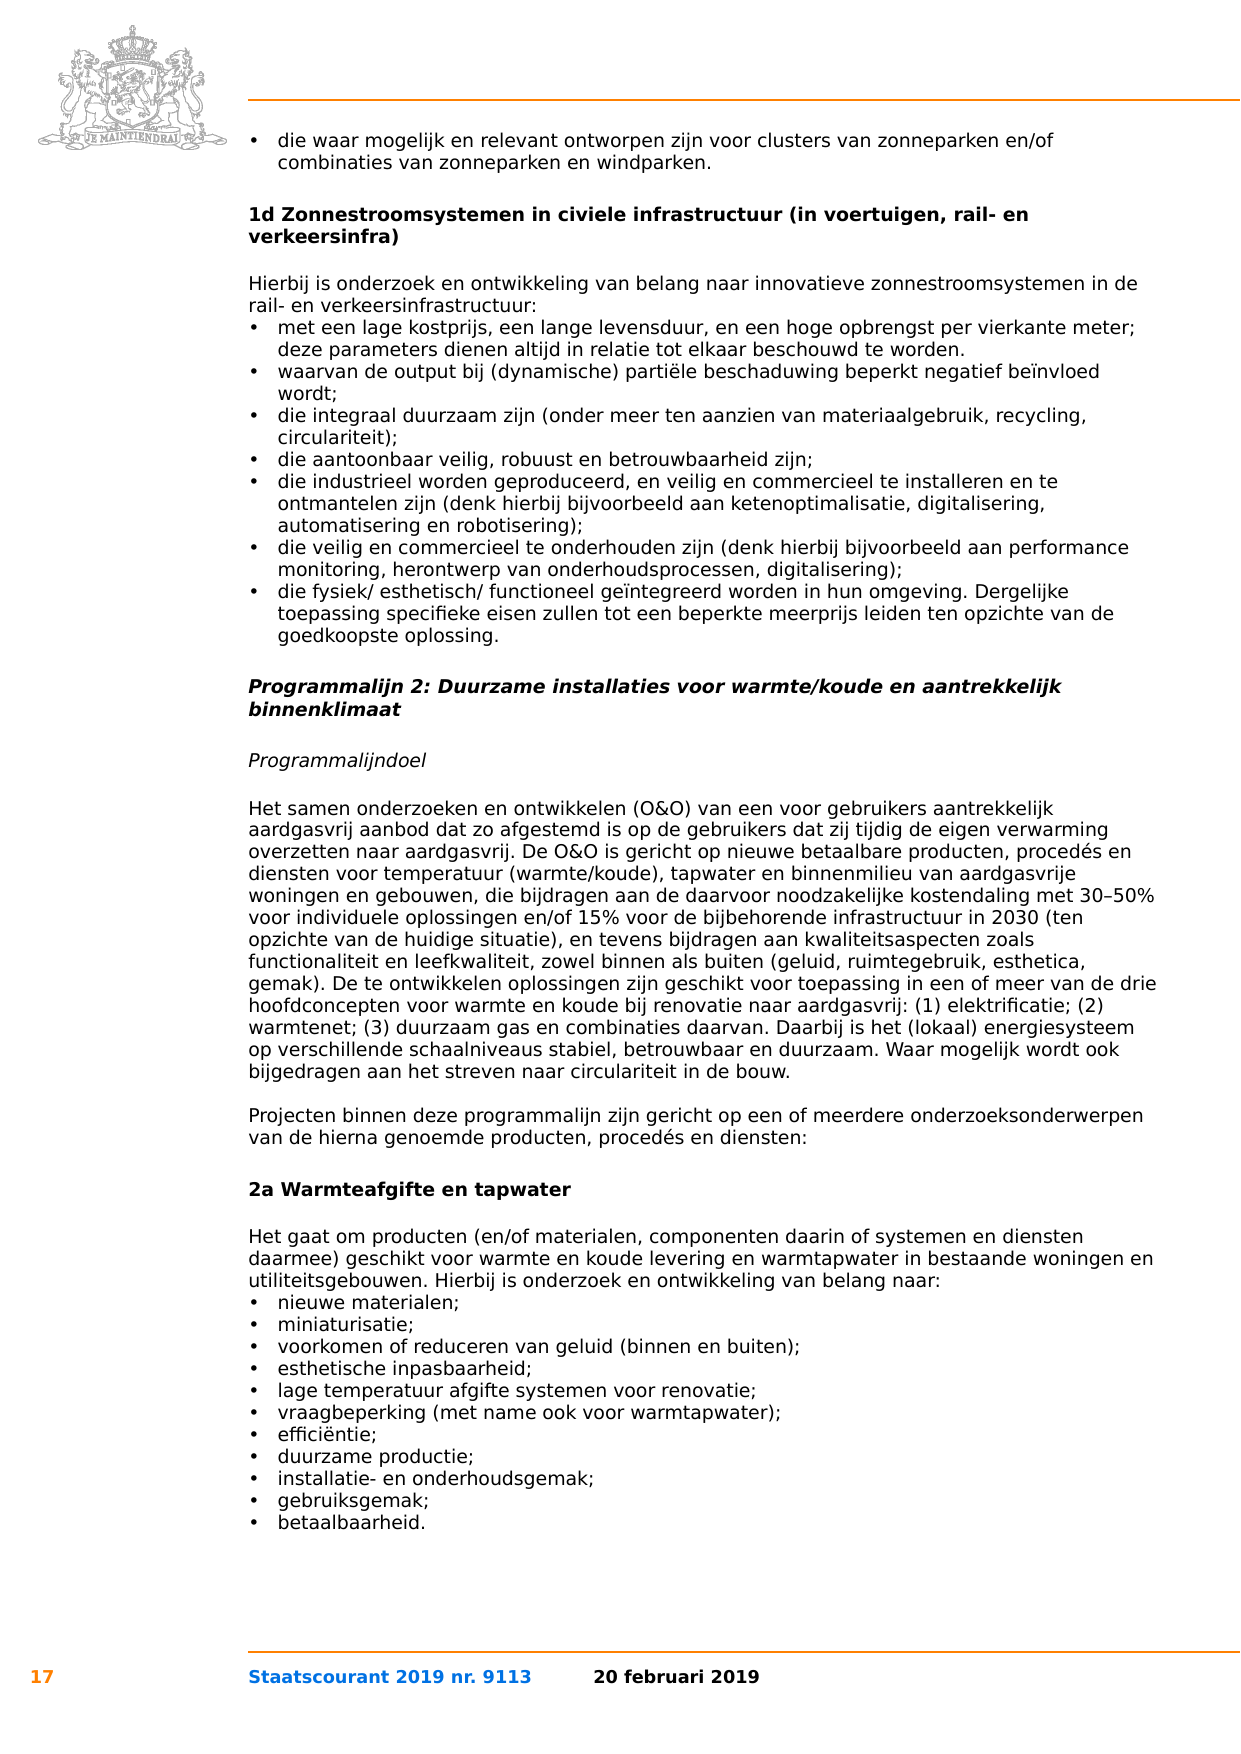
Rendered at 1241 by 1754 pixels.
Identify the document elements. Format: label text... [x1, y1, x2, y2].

text • die integraal duurzaam zijn (onder meer ten aanzien van materiaalgebruik, recycling, circulariteit); [248, 405, 1163, 449]
text • die aantoonbaar veilig, robuust en betrouwbaarheid zijn; [248, 449, 1163, 471]
text Het gaat om producten (en/of materialen, componenten daarin of systemen en diensten daarmee) geschikt voor warmte en koude levering en warmtapwater in bestaande woningen en utiliteitsgebouwen. Hierbij is onderzoek en ontwikkeling van belang naar: [248, 1226, 1163, 1292]
text • duurzame productie; [248, 1446, 1163, 1468]
text • waarvan de output bij (dynamische) partiële beschaduwing beperkt negatief beïnvloed wordt; [248, 361, 1163, 405]
text • die fysiek/ esthetisch/ functioneel geïntegreerd worden in hun omgeving. Dergelijke toepassing specifieke eisen zullen tot een beperkte meerprijs leiden ten opzichte van de goedkoopste oplossing. [248, 581, 1163, 646]
text • esthetische inpasbaarheid; [248, 1358, 1163, 1380]
text • die veilig en commercieel te onderhouden zijn (denk hierbij bijvoorbeeld aan performance monitoring, herontwerp van onderhoudsprocessen, digitalisering); [248, 537, 1163, 581]
text • gebruiksgemak; [248, 1490, 1163, 1512]
text • nieuwe materialen; [248, 1292, 1163, 1314]
text • vraagbeperking (met name ook voor warmtapwater); [248, 1402, 1163, 1424]
subtitle 2a Warmteafgifte en tapwater [248, 1179, 1163, 1201]
text • die industrieel worden geproduceerd, en veilig en commercieel te installeren en te ontmantelen zijn (denk hierbij bijvoorbeeld aan ketenoptimalisatie, digitalisering, automatisering en robotisering); [248, 471, 1163, 537]
text • miniaturisatie; [248, 1314, 1163, 1336]
text • die waar mogelijk en relevant ontworpen zijn voor clusters van zonneparken en/of combinaties van zonneparken en windparken. [248, 130, 1163, 174]
text • lage temperatuur afgifte systemen voor renovatie; [248, 1380, 1163, 1402]
text • voorkomen of reduceren van geluid (binnen en buiten); [248, 1336, 1163, 1358]
subtitle 1d Zonnestroomsystemen in civiele infrastructuur (in voertuigen, rail- en verkeersinfra) [248, 204, 1163, 248]
text • installatie- en onderhoudsgemak; [248, 1468, 1163, 1490]
subtitle Programmalijndoel [248, 750, 1163, 772]
subtitle Programmalijn 2: Duurzame installaties voor warmte/koude en aantrekkelijk binnenklimaat [248, 676, 1163, 720]
text Hierbij is onderzoek en ontwikkeling van belang naar innovatieve zonnestroomsystemen in de rail- en verkeersinfrastructuur: [248, 273, 1163, 317]
picture [38, 25, 227, 150]
text Projecten binnen deze programmalijn zijn gericht op een of meerdere onderzoeksonderwerpen van de hierna genoemde producten, procedés en diensten: [248, 1105, 1163, 1149]
text • betaalbaarheid. [248, 1512, 1163, 1534]
text • met een lage kostprijs, een lange levensduur, en een hoge opbrengst per vierkante meter; deze parameters dienen altijd in relatie tot elkaar beschouwd te worden. [248, 317, 1163, 361]
text Het samen onderzoeken en ontwikkelen (O&O) van een voor gebruikers aantrekkelijk aardgasvrij aanbod dat zo afgestemd is op de gebruikers dat zij tijdig de eigen verwarming overzetten naar aardgasvrij. De O&O is gericht op nieuwe betaalbare producten, procedés en diensten voor temperatuur (warmte/koude), tapwater en binnenmilieu van aardgasvrije woningen en gebouwen, die bijdragen aan de daarvoor noodzakelijke kostendaling met 30–50% voor individuele oplossingen en/of 15% voor de bijbehorende infrastructuur in 2030 (ten opzichte van de huidige situatie), en tevens bijdragen aan kwaliteitsaspecten zoals functionaliteit en leefkwaliteit, zowel binnen als buiten (geluid, ruimtegebruik, esthetica, gemak). De te ontwikkelen oplossingen zijn geschikt voor toepassing in een of meer van de drie hoofdconcepten voor warmte en koude bij renovatie naar aardgasvrij: (1) elektrificatie; (2) warmtenet; (3) duurzaam gas en combinaties daarvan. Daarbij is het (lokaal) energiesysteem op verschillende schaalniveaus stabiel, betrouwbaar en duurzaam. Waar mogelijk wordt ook bijgedragen aan het streven naar circulariteit in de bouw. [248, 797, 1163, 1083]
text • efficiëntie; [248, 1424, 1163, 1446]
